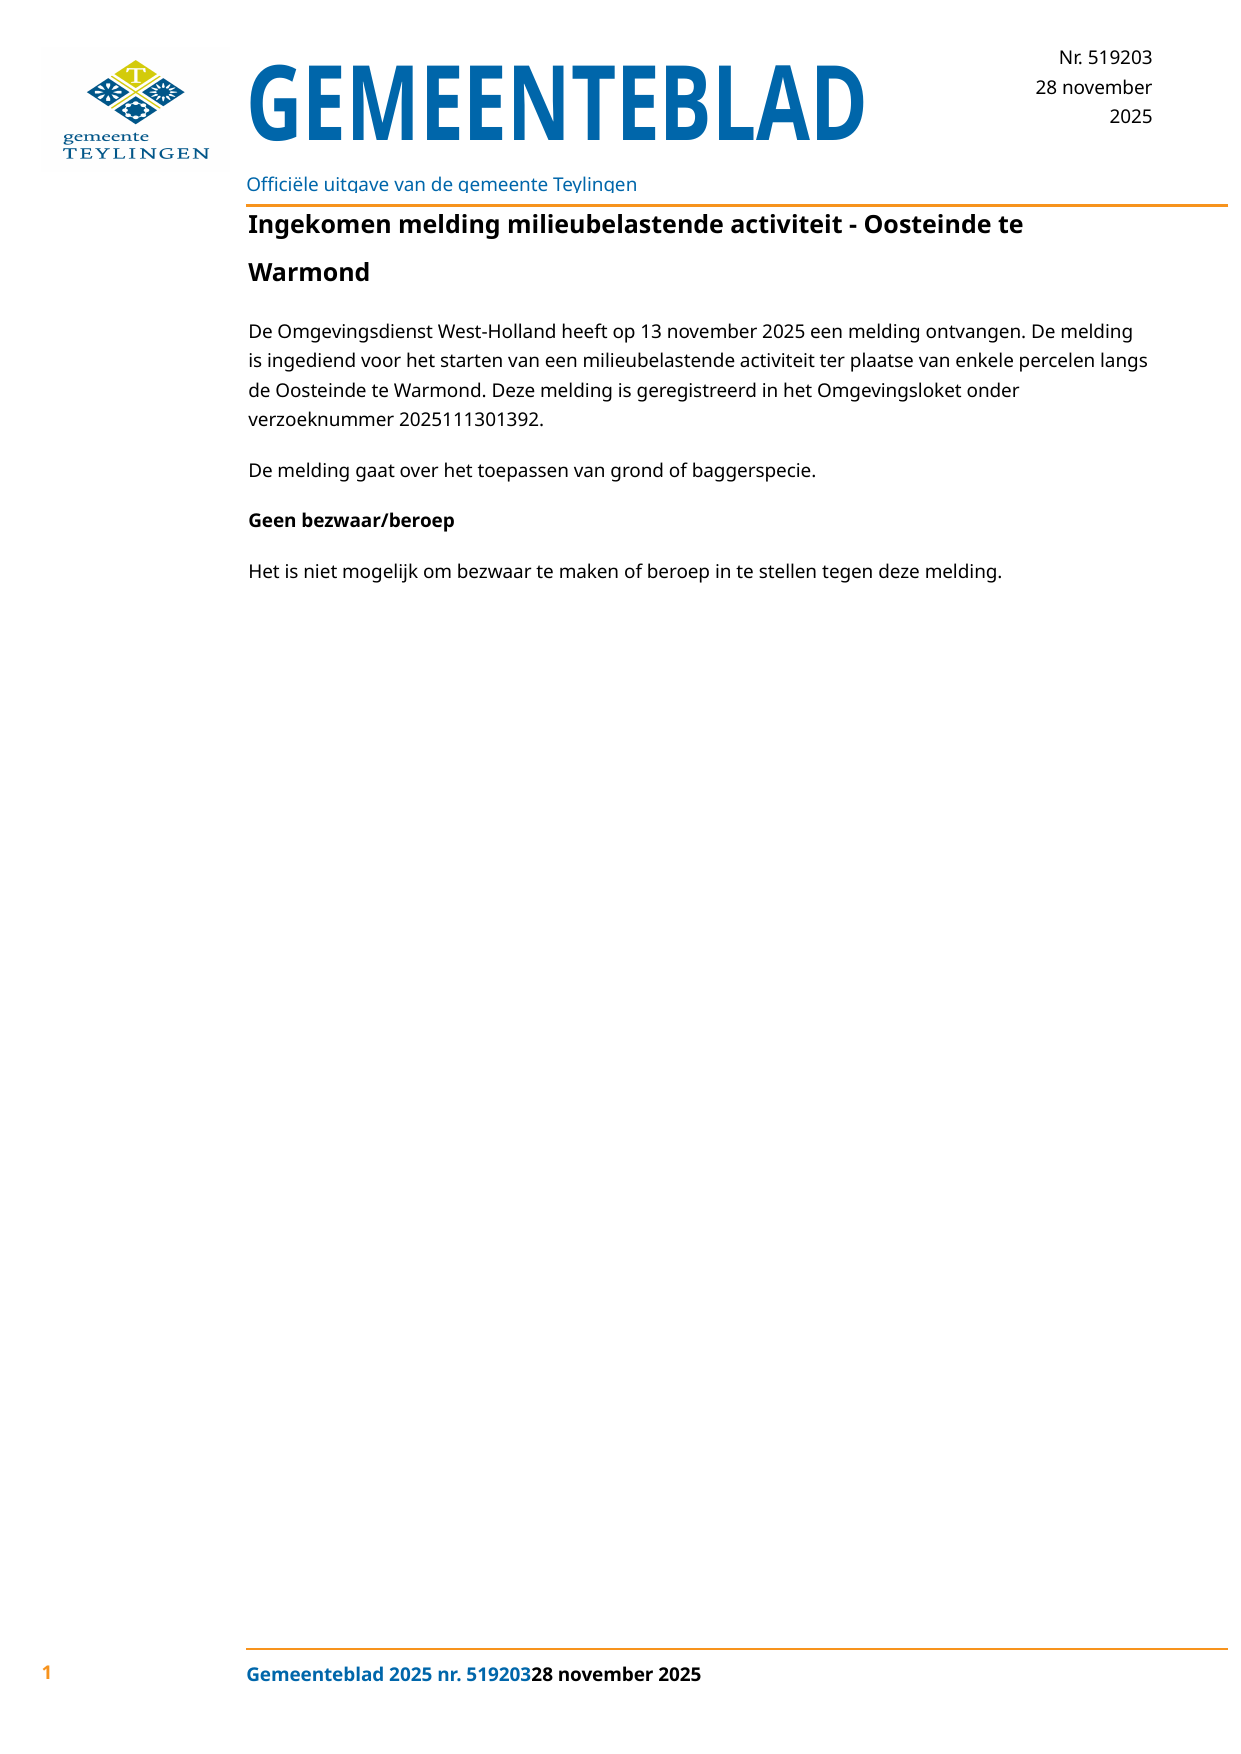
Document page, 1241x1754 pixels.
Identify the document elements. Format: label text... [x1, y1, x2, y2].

text De Omgevingsdienst West-Holland heeft op 13 november 2025 een melding ontvangen. De melding is ingediend voor het starten van een milieubelastende activiteit ter plaatse van enkele percelen langs de Oosteinde te Warmond. Deze melding is geregistreerd in het Omgevingsloket onder verzoeknummer 2025111301392. [248, 318, 1152, 432]
text De melding gaat over het toepassen van grond of baggerspecie. [248, 457, 1152, 483]
picture [41, 47, 231, 172]
text Ingekomen melding milieubelastende activiteit - Oosteinde te Warmond [248, 207, 1152, 288]
text Geen bezwaar/beroep [248, 507, 1152, 533]
text Het is niet mogelijk om bezwaar te maken of beroep in te stellen tegen deze melding. [248, 558, 1152, 584]
